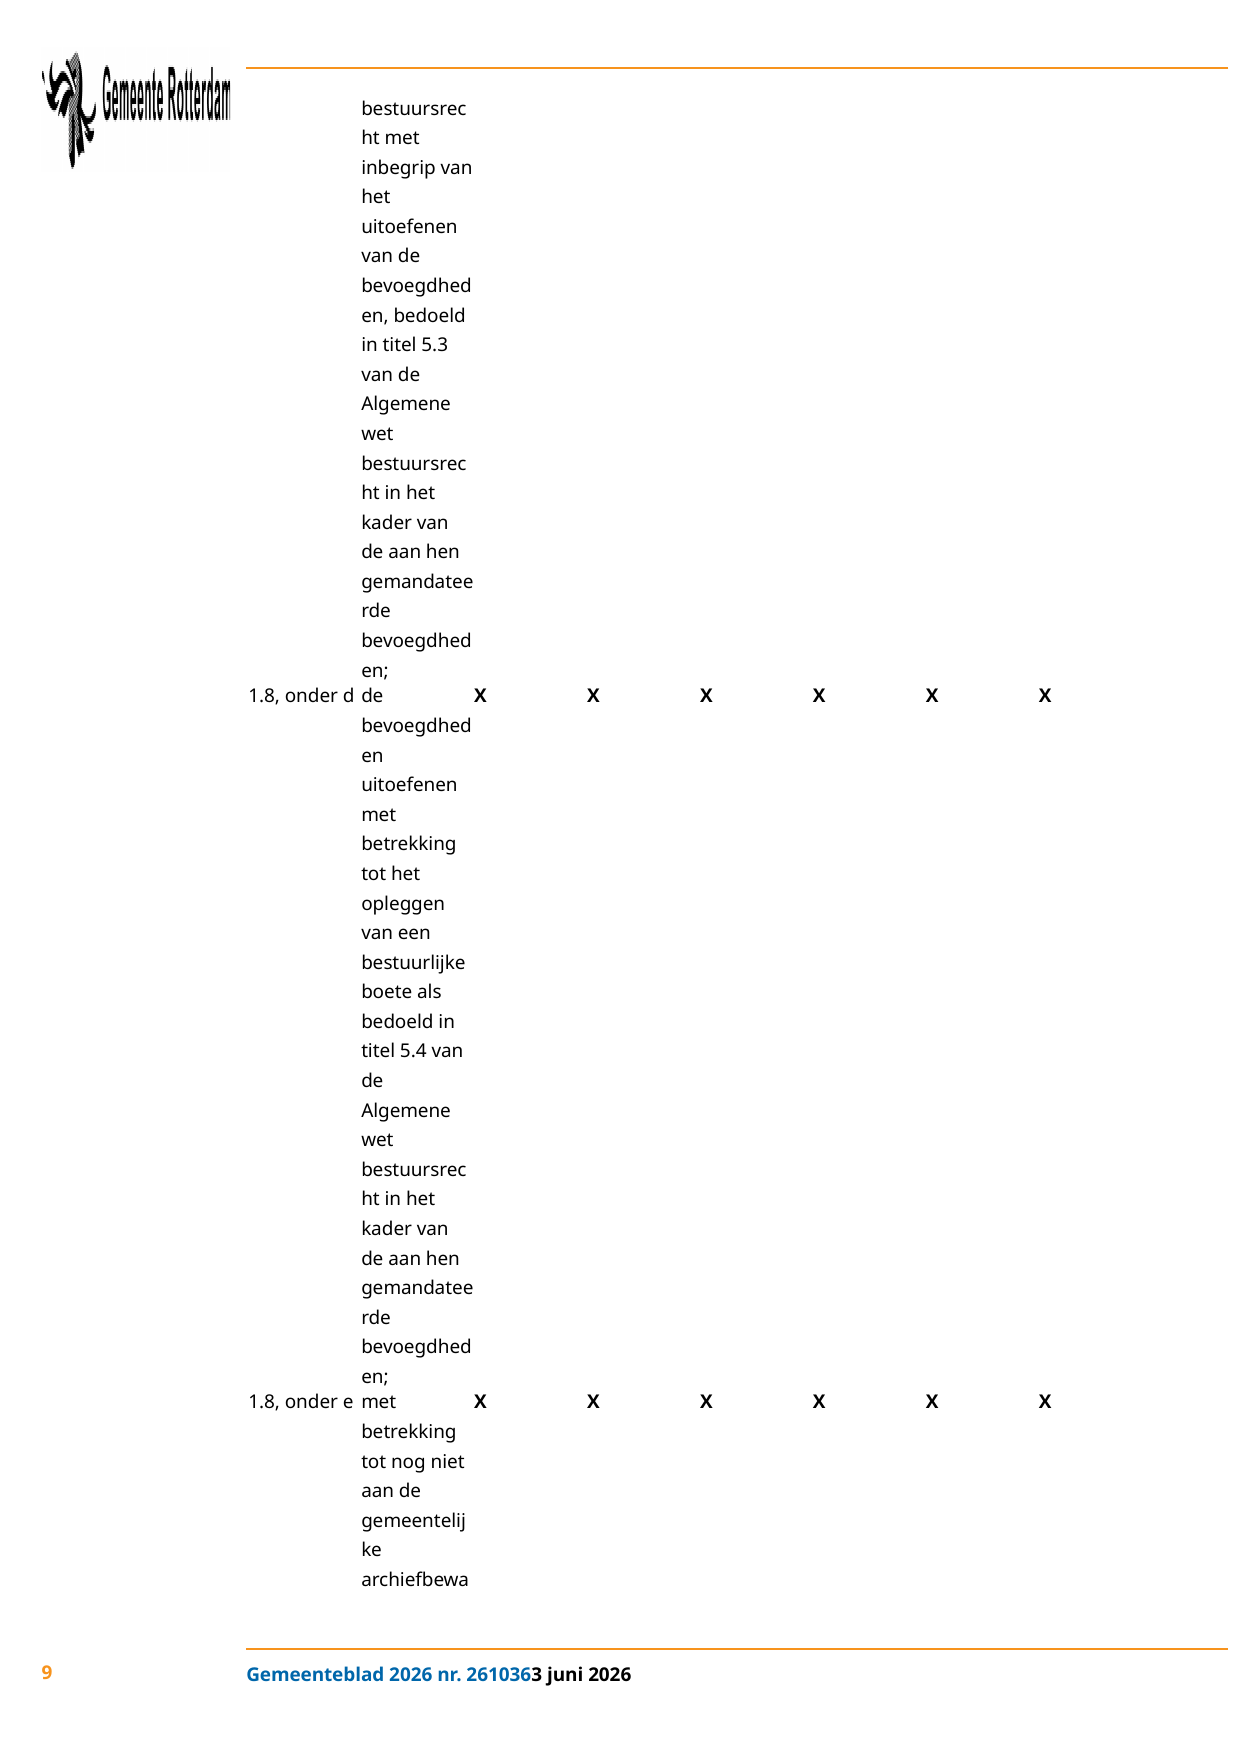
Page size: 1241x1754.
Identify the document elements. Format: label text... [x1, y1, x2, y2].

picture [41, 47, 231, 172]
table_cell X [813, 683, 926, 1389]
table_cell [587, 95, 700, 683]
table_cell X [926, 1389, 1038, 1592]
table_cell 1.8, onder e [248, 1389, 361, 1592]
table_cell [700, 95, 813, 683]
table_cell [926, 95, 1038, 683]
table_cell de bevoegdheden uitoefenen met betrekking tot het opleggen van een bestuurlijke boete als bedoeld in titel 5.4 van de Algemene wet bestuursrecht in het kader van de aan hen gemandateerde bevoegdheden; [361, 683, 474, 1389]
table_cell [1039, 95, 1152, 683]
table_cell X [813, 1389, 926, 1592]
table_cell X [587, 1389, 700, 1592]
table_cell 1.8, onder d [248, 683, 361, 1389]
table_cell X [1039, 683, 1152, 1389]
table_cell X [474, 1389, 587, 1592]
table_cell [813, 95, 926, 683]
table_cell bestuursrecht met inbegrip van het uitoefenen van de bevoegdheden, bedoeld in titel 5.3 van de Algemene wet bestuursrecht in het kader van de aan hen gemandateerde bevoegdheden; [361, 95, 474, 683]
table_cell met betrekking tot nog niet aan de gemeentelijke archiefbewa [361, 1389, 474, 1592]
table_cell X [1039, 1389, 1152, 1592]
table_cell X [700, 1389, 813, 1592]
table_cell X [926, 683, 1038, 1389]
table_cell X [587, 683, 700, 1389]
table_cell [474, 95, 587, 683]
table_cell X [474, 683, 587, 1389]
table_cell X [700, 683, 813, 1389]
table_cell [248, 95, 361, 683]
